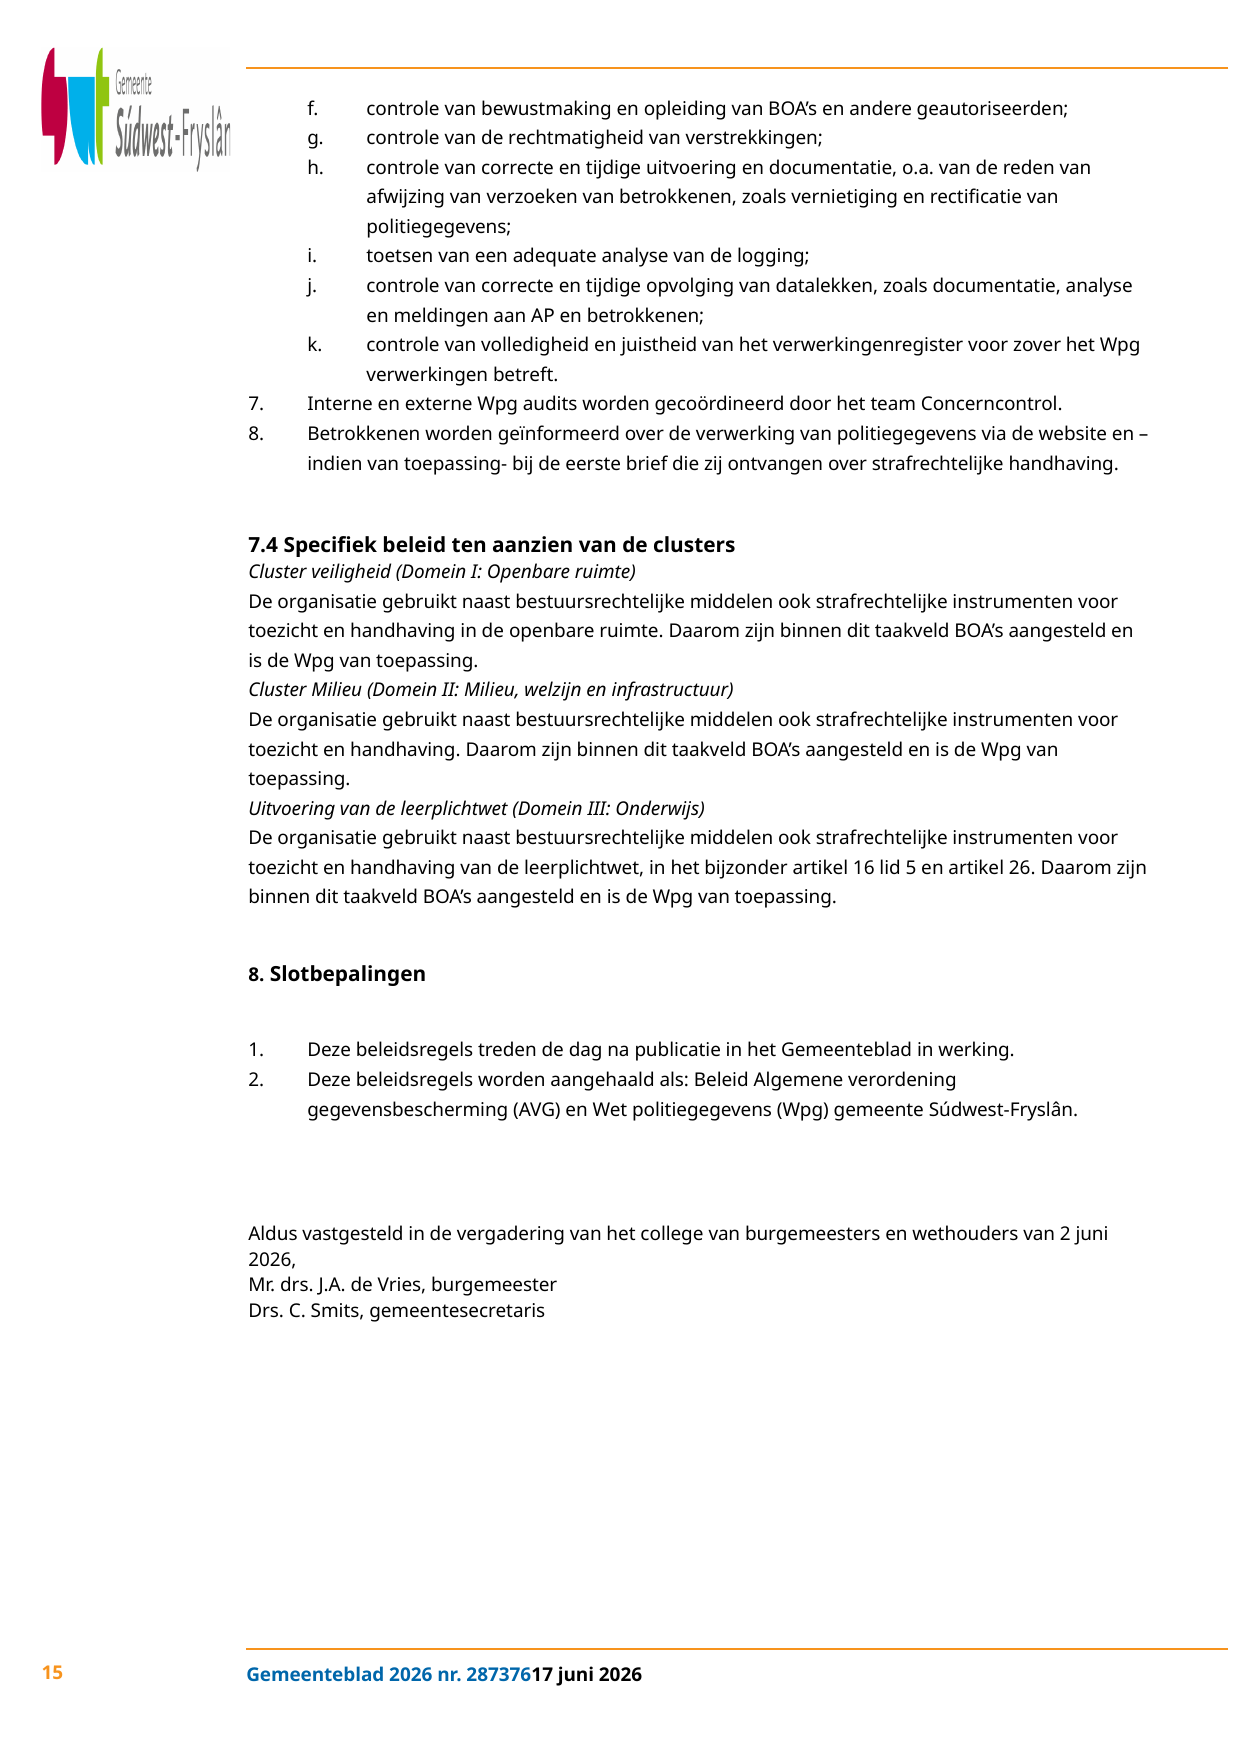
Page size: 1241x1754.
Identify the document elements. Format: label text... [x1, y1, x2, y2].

list controle van bewustmaking en opleiding van BOA’s en andere geautoriseerden; [307, 95, 1152, 121]
text 8. Slotbepalingen [248, 959, 1152, 987]
text De organisatie gebruikt naast bestuursrechtelijke middelen ook strafrechtelijke instrumenten voor toezicht en handhaving in de openbare ruimte. Daarom zijn binnen dit taakveld BOA’s aangesteld en is de Wpg van toepassing. [248, 588, 1152, 673]
text 7.4 Specifiek beleid ten aanzien van de clusters [248, 530, 1152, 558]
list controle van de rechtmatigheid van verstrekkingen; [307, 124, 1152, 150]
text De organisatie gebruikt naast bestuursrechtelijke middelen ook strafrechtelijke instrumenten voor toezicht en handhaving. Daarom zijn binnen dit taakveld BOA’s aangesteld en is de Wpg van toepassing. [248, 706, 1152, 791]
text Cluster veiligheid (Domein I: Openbare ruimte) [248, 558, 1152, 584]
picture [41, 47, 231, 172]
list Deze beleidsregels worden aangehaald als: Beleid Algemene verordening gegevensbescherming (AVG) en Wet politiegegevens (Wpg) gemeente Súdwest-Fryslân. [248, 1066, 1152, 1121]
text Mr. drs. J.A. de Vries, burgemeester [248, 1272, 1152, 1297]
list Betrokkenen worden geïnformeerd over de verwerking van politiegegevens via de website en – indien van toepassing- bij de eerste brief die zij ontvangen over strafrechtelijke handhaving. [248, 420, 1152, 476]
list controle van correcte en tijdige uitvoering en documentatie, o.a. van de reden van afwijzing van verzoeken van betrokkenen, zoals vernietiging en rectificatie van politiegegevens; [307, 154, 1152, 239]
text De organisatie gebruikt naast bestuursrechtelijke middelen ook strafrechtelijke instrumenten voor toezicht en handhaving van de leerplichtwet, in het bijzonder artikel 16 lid 5 en artikel 26. Daarom zijn binnen dit taakveld BOA’s aangesteld en is de Wpg van toepassing. [248, 824, 1152, 909]
list Interne en externe Wpg audits worden gecoördineerd door het team Concerncontrol. [248, 391, 1152, 416]
text Aldus vastgesteld in de vergadering van het college van burgemeesters en wethouders van 2 juni 2026, [248, 1220, 1152, 1272]
list Deze beleidsregels treden de dag na publicatie in het Gemeenteblad in werking. [248, 1037, 1152, 1062]
text Drs. C. Smits, gemeentesecretaris [248, 1297, 1152, 1323]
text Uitvoering van de leerplichtwet (Domein III: Onderwijs) [248, 795, 1152, 821]
list controle van correcte en tijdige opvolging van datalekken, zoals documentatie, analyse en meldingen aan AP en betrokkenen; [307, 272, 1152, 328]
list toetsen van een adequate analyse van de logging; [307, 243, 1152, 268]
list controle van volledigheid en juistheid van het verwerkingenregister voor zover het Wpg verwerkingen betreft. [307, 331, 1152, 387]
text Cluster Milieu (Domein II: Milieu, welzijn en infrastructuur) [248, 677, 1152, 702]
